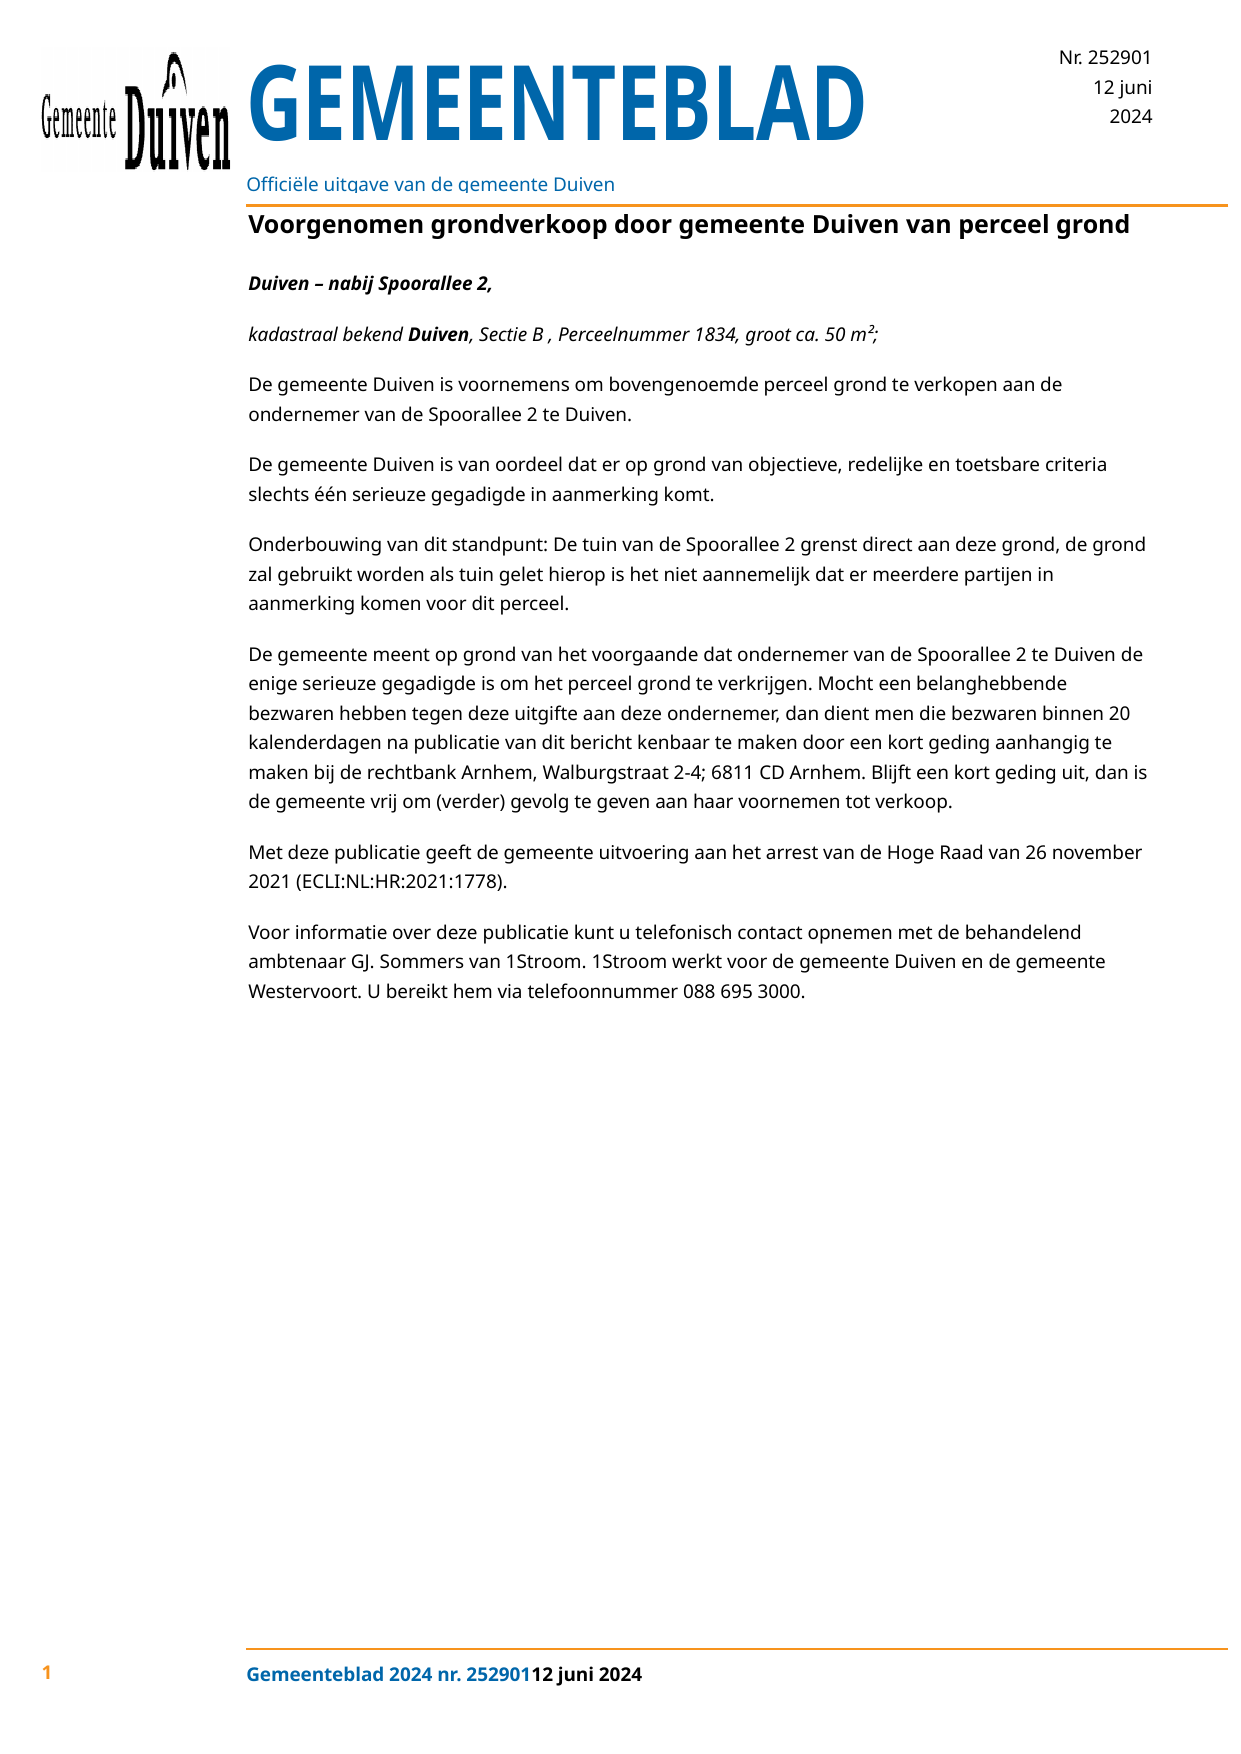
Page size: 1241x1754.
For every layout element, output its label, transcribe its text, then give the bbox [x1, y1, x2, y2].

text De gemeente Duiven is van oordeel dat er op grond van objectieve, redelijke en toetsbare criteria slechts één serieuze gegadigde in aanmerking komt. [248, 451, 1152, 506]
text De gemeente Duiven is voornemens om bovengenoemde perceel grond te verkopen aan de ondernemer van de Spoorallee 2 te Duiven. [248, 371, 1152, 426]
text kadastraal bekend Duiven, Sectie B , Perceelnummer 1834, groot ca. 50 m²; [248, 321, 1152, 346]
text Duiven – nabij Spoorallee 2, [248, 270, 1152, 296]
text Voor informatie over deze publicatie kunt u telefonisch contact opnemen met de behandelend ambtenaar GJ. Sommers van 1Stroom. 1Stroom werkt voor de gemeente Duiven en de gemeente Westervoort. U bereikt hem via telefoonnummer 088 695 3000. [248, 919, 1152, 1004]
text De gemeente meent op grond van het voorgaande dat ondernemer van de Spoorallee 2 te Duiven de enige serieuze gegadigde is om het perceel grond te verkrijgen. Mocht een belanghebbende bezwaren hebben tegen deze uitgifte aan deze ondernemer, dan dient men die bezwaren binnen 20 kalenderdagen na publicatie van dit bericht kenbaar te maken door een kort geding aanhangig te maken bij de rechtbank Arnhem, Walburgstraat 2-4; 6811 CD Arnhem. Blijft een kort geding uit, dan is de gemeente vrij om (verder) gevolg te geven aan haar voornemen tot verkoop. [248, 641, 1152, 814]
text Onderbouwing van dit standpunt: De tuin van de Spoorallee 2 grenst direct aan deze grond, de grond zal gebruikt worden als tuin gelet hierop is het niet aannemelijk dat er meerdere partijen in aanmerking komen voor dit perceel. [248, 531, 1152, 616]
picture [41, 47, 231, 172]
text Voorgenomen grondverkoop door gemeente Duiven van perceel grond [248, 207, 1152, 241]
text Met deze publicatie geeft de gemeente uitvoering aan het arrest van de Hoge Raad van 26 november 2021 (ECLI:NL:HR:2021:1778). [248, 839, 1152, 894]
